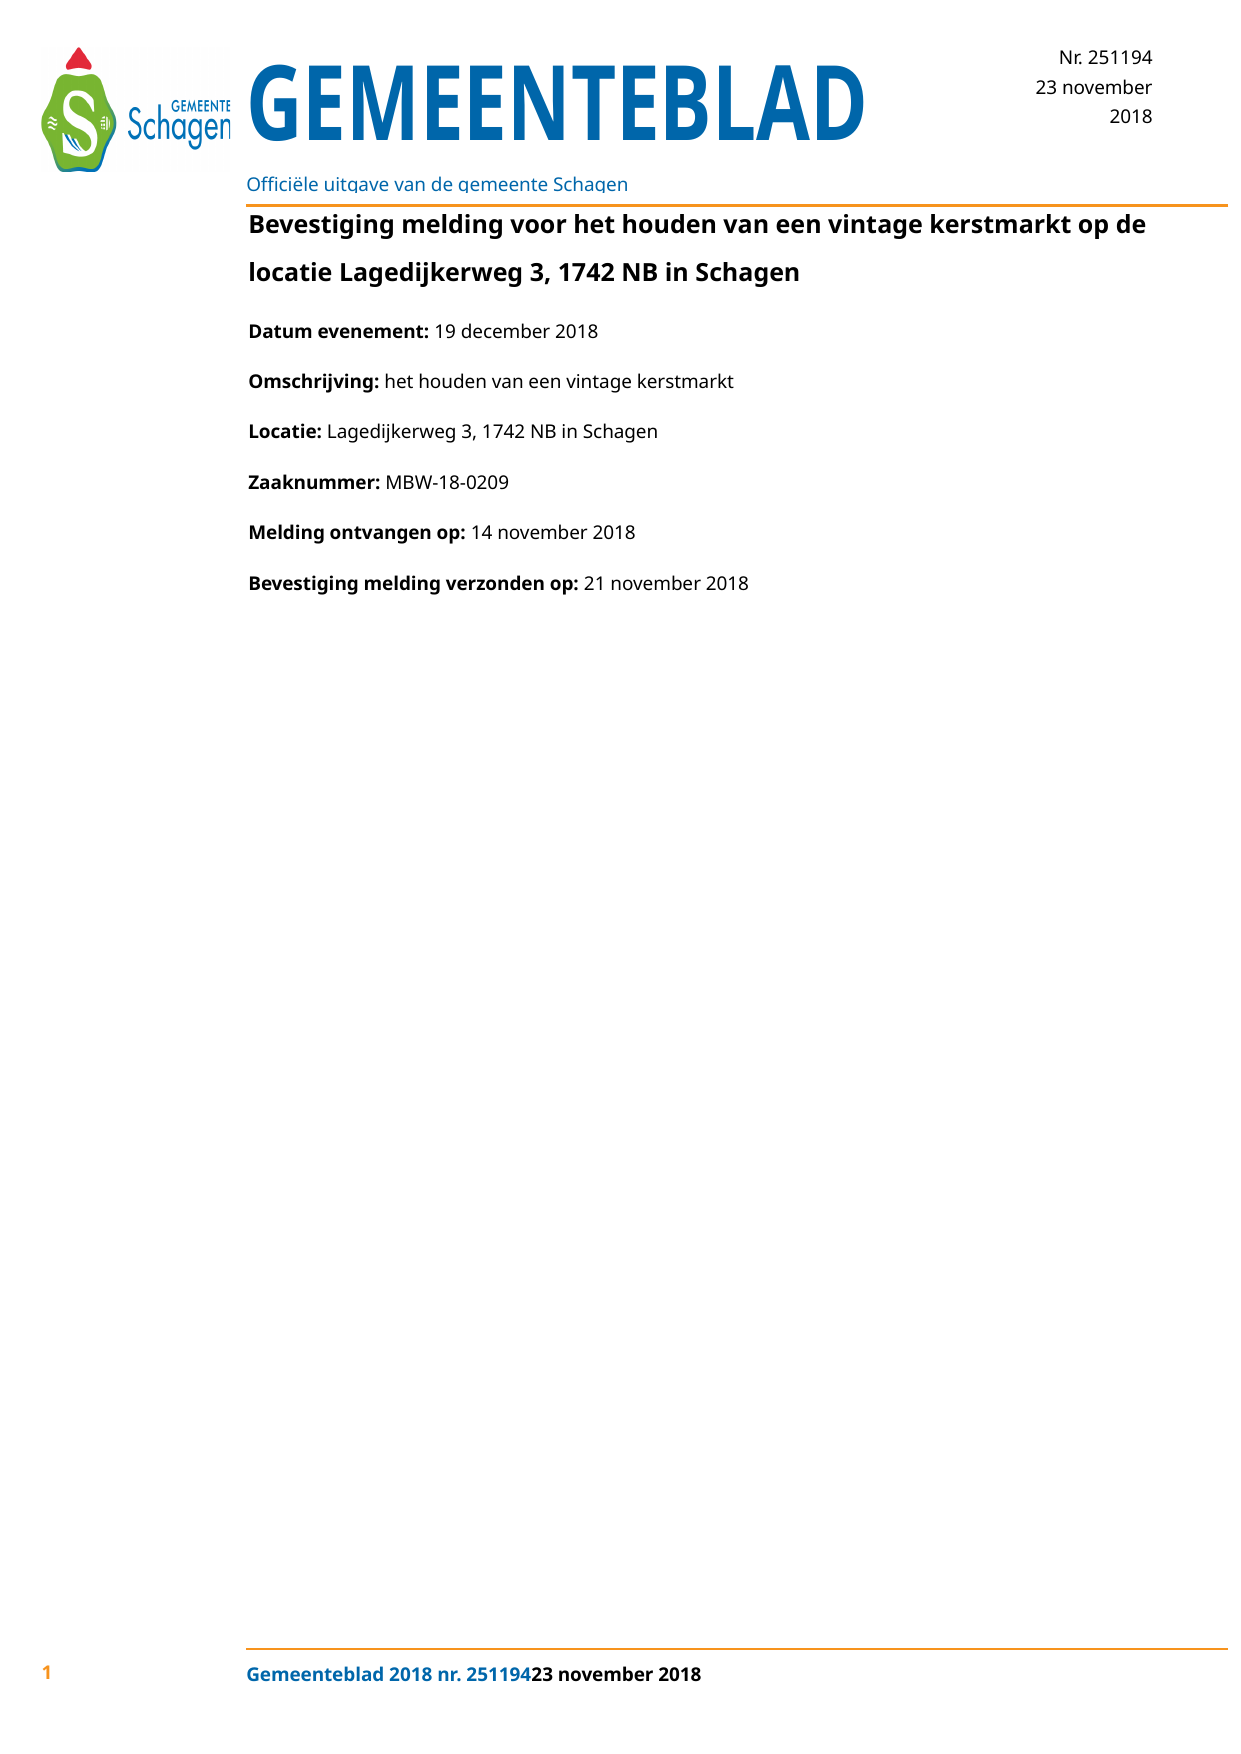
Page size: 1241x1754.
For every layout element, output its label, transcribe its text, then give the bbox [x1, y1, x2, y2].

picture [41, 47, 231, 172]
text Datum evenement: 19 december 2018 [248, 318, 1152, 344]
text Omschrijving: het houden van een vintage kerstmarkt [248, 368, 1152, 394]
text Bevestiging melding verzonden op: 21 november 2018 [248, 570, 1152, 596]
text Zaaknummer: MBW-18-0209 [248, 469, 1152, 495]
text Melding ontvangen op: 14 november 2018 [248, 519, 1152, 545]
text Bevestiging melding voor het houden van een vintage kerstmarkt op de locatie Lagedijkerweg 3, 1742 NB in Schagen [248, 207, 1152, 288]
text Locatie: Lagedijkerweg 3, 1742 NB in Schagen [248, 419, 1152, 444]
